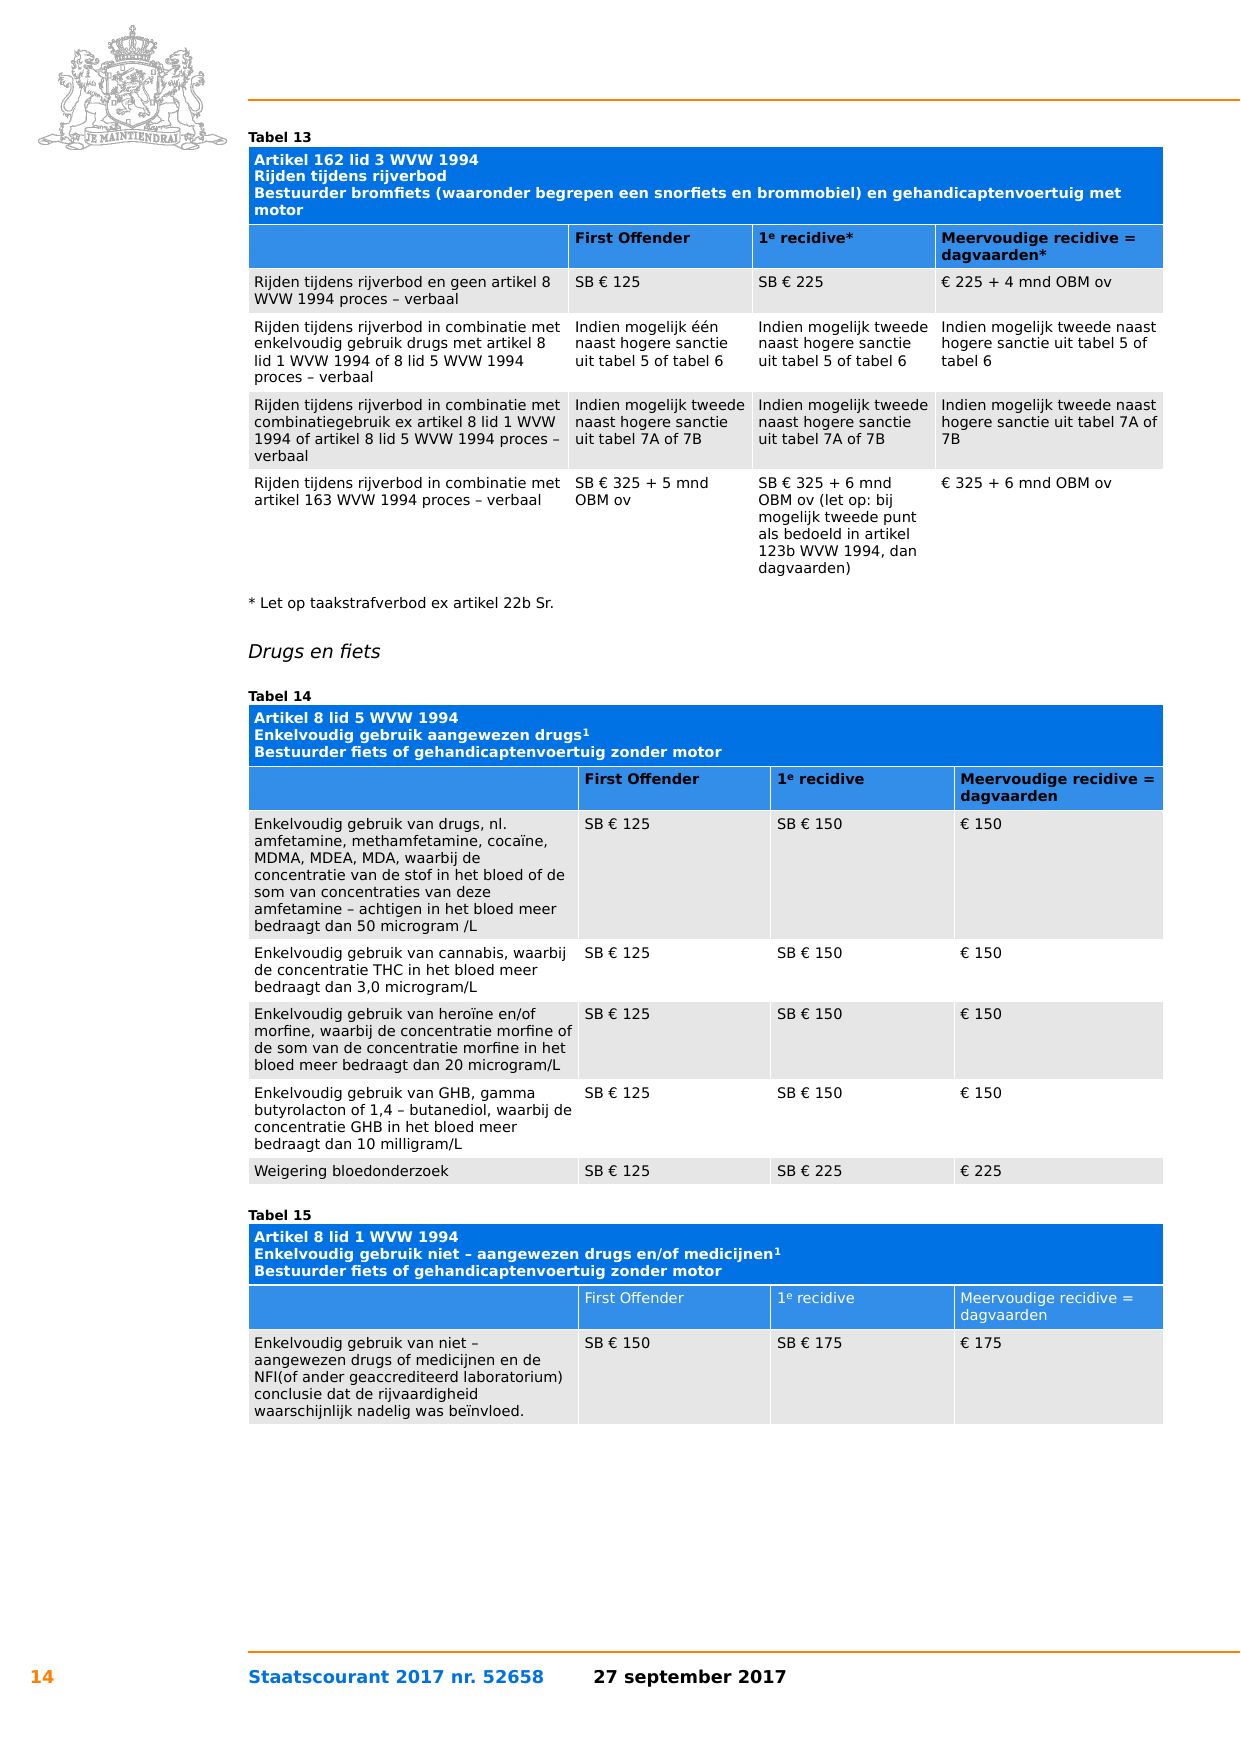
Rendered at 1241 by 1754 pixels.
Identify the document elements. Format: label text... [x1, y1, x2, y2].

table_cell € 325 + 6 mnd OBM ov [936, 470, 1163, 582]
table_cell SB € 150 [771, 1080, 954, 1157]
table_cell SB € 325 + 5 mnd OBM ov [569, 470, 752, 582]
table_cell € 150 [955, 811, 1163, 939]
table_header Tabel 15 [248, 1208, 1163, 1223]
table_cell Indien mogelijk tweede naast hogere sanctie uit tabel 5 of tabel 6 [936, 314, 1163, 391]
table_cell Rijden tijdens rijverbod in combinatie met artikel 163 WVW 1994 proces – verbaal [249, 470, 568, 582]
table_header Tabel 13 [248, 130, 1163, 146]
table_cell Indien mogelijk tweede naast hogere sanctie uit tabel 7A of 7B [753, 392, 935, 469]
table_cell Enkelvoudig gebruik van GHB, gamma butyrolacton of 1,4 – butanediol, waarbij de concentratie GHB in het bloed meer bedraagt dan 10 milligram/L [249, 1080, 578, 1157]
table_cell Enkelvoudig gebruik van drugs, nl. amfetamine, methamfetamine, cocaïne, MDMA, MDEA, MDA, waarbij de concentratie van de stof in het bloed of de som van concentraties van deze amfetamine – achtigen in het bloed meer bedraagt dan 50 microgram /L [249, 811, 578, 939]
table_cell Enkelvoudig gebruik van cannabis, waarbij de concentratie THC in het bloed meer bedraagt dan 3,0 microgram/L [249, 940, 578, 1001]
table_cell First Offender [579, 767, 770, 810]
table_cell SB € 225 [753, 269, 935, 313]
table_cell SB € 175 [771, 1330, 954, 1424]
table_cell Indien mogelijk tweede naast hogere sanctie uit tabel 7A of 7B [569, 392, 752, 469]
table_cell Rijden tijdens rijverbod en geen artikel 8 WVW 1994 proces – verbaal [249, 269, 568, 313]
table_cell [249, 767, 578, 810]
table_cell Indien mogelijk één naast hogere sanctie uit tabel 5 of tabel 6 [569, 314, 752, 391]
table_cell SB € 150 [771, 940, 954, 1001]
table_cell € 175 [955, 1330, 1163, 1424]
table_cell Weigering bloedonderzoek [249, 1158, 578, 1184]
table_cell € 150 [955, 1080, 1163, 1157]
table_cell SB € 125 [579, 940, 770, 1001]
table_cell Indien mogelijk tweede naast hogere sanctie uit tabel 7A of 7B [936, 392, 1163, 469]
table_cell SB € 125 [579, 1080, 770, 1157]
table_cell SB € 225 [771, 1158, 954, 1184]
picture [38, 25, 227, 150]
table_cell [249, 225, 568, 268]
table_cell Indien mogelijk tweede naast hogere sanctie uit tabel 5 of tabel 6 [753, 314, 935, 391]
table_cell [249, 1286, 578, 1329]
table_cell € 150 [955, 940, 1163, 1001]
table_cell € 225 [955, 1158, 1163, 1184]
table_cell * Let op taakstrafverbod ex artikel 22b Sr. [248, 583, 1163, 611]
table_cell SB € 125 [569, 269, 752, 313]
table_cell Meervoudige recidive = dagvaarden [955, 767, 1163, 810]
table_cell SB € 125 [579, 811, 770, 939]
table_cell First Offender [569, 225, 752, 268]
table_cell € 225 + 4 mnd OBM ov [936, 269, 1163, 313]
table_cell SB € 125 [579, 1158, 770, 1184]
table_cell Artikel 162 lid 3 WVW 1994 Rijden tijdens rijverbod Bestuurder bromfiets (waaronder begrepen een snorfiets en brommobiel) en gehandicaptenvoertuig met motor [249, 147, 1163, 224]
table_cell Meervoudige recidive = dagvaarden* [936, 225, 1163, 268]
table_cell Meervoudige recidive = dagvaarden [955, 1286, 1163, 1329]
table_cell SB € 150 [579, 1330, 770, 1424]
table_cell 1e recidive* [753, 225, 935, 268]
table_cell Artikel 8 lid 1 WVW 1994 Enkelvoudig gebruik niet – aangewezen drugs en/of medicijnen1 Bestuurder fiets of gehandicaptenvoertuig zonder motor [249, 1224, 1163, 1284]
table_cell First Offender [579, 1286, 770, 1329]
table_cell Artikel 8 lid 5 WVW 1994 Enkelvoudig gebruik aangewezen drugs1 Bestuurder fiets of gehandicaptenvoertuig zonder motor [249, 705, 1163, 766]
table_header Tabel 14 [248, 689, 1163, 704]
table_cell SB € 325 + 6 mnd OBM ov (let op: bij mogelijk tweede punt als bedoeld in artikel 123b WVW 1994, dan dagvaarden) [753, 470, 935, 582]
table_cell 1e recidive [771, 767, 954, 810]
table_cell 1e recidive [771, 1286, 954, 1329]
table_cell Rijden tijdens rijverbod in combinatie met combinatiegebruik ex artikel 8 lid 1 WVW 1994 of artikel 8 lid 5 WVW 1994 proces – verbaal [249, 392, 568, 469]
table_cell SB € 125 [579, 1002, 770, 1079]
table_cell SB € 150 [771, 1002, 954, 1079]
table_cell Enkelvoudig gebruik van niet – aangewezen drugs of medicijnen en de NFI(of ander geaccrediteerd laboratorium) conclusie dat de rijvaardigheid waarschijnlijk nadelig was beïnvloed. [249, 1330, 578, 1424]
subtitle Drugs en fiets [248, 641, 1163, 663]
table_cell € 150 [955, 1002, 1163, 1079]
table_cell Rijden tijdens rijverbod in combinatie met enkelvoudig gebruik drugs met artikel 8 lid 1 WVW 1994 of 8 lid 5 WVW 1994 proces – verbaal [249, 314, 568, 391]
table_cell Enkelvoudig gebruik van heroïne en/of morfine, waarbij de concentratie morfine of de som van de concentratie morfine in het bloed meer bedraagt dan 20 microgram/L [249, 1002, 578, 1079]
table_cell SB € 150 [771, 811, 954, 939]
